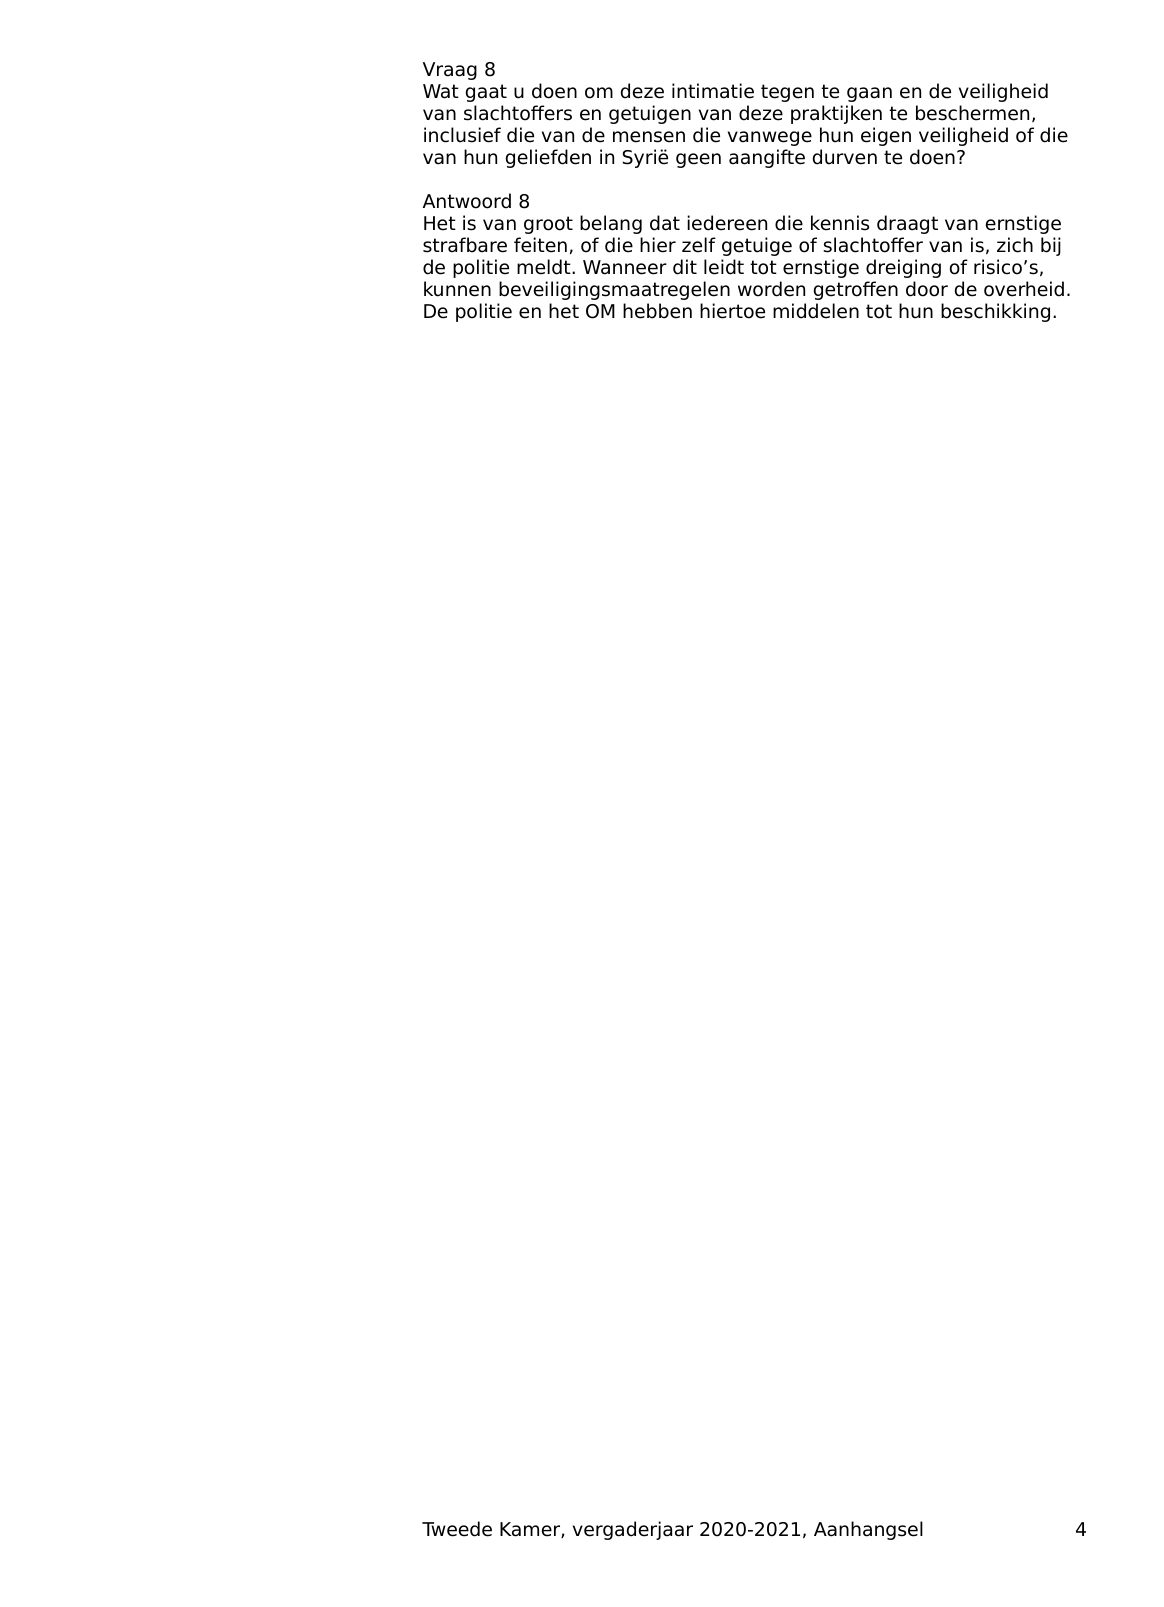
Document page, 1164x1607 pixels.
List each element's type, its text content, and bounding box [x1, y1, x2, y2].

text Wat gaat u doen om deze intimatie tegen te gaan en de veiligheid van slachtoffers en getuigen van deze praktijken te beschermen, inclusief die van de mensen die vanwege hun eigen veiligheid of die van hun geliefden in Syrië geen aangifte durven te doen? [422, 81, 1087, 169]
text Antwoord 8 [422, 191, 1087, 213]
text Het is van groot belang dat iedereen die kennis draagt van ernstige strafbare feiten, of die hier zelf getuige of slachtoffer van is, zich bij de politie meldt. Wanneer dit leidt tot ernstige dreiging of risico’s, kunnen beveiligingsmaatregelen worden getroffen door de overheid. De politie en het OM hebben hiertoe middelen tot hun beschikking. [422, 213, 1087, 323]
text Vraag 8 [422, 59, 1087, 81]
